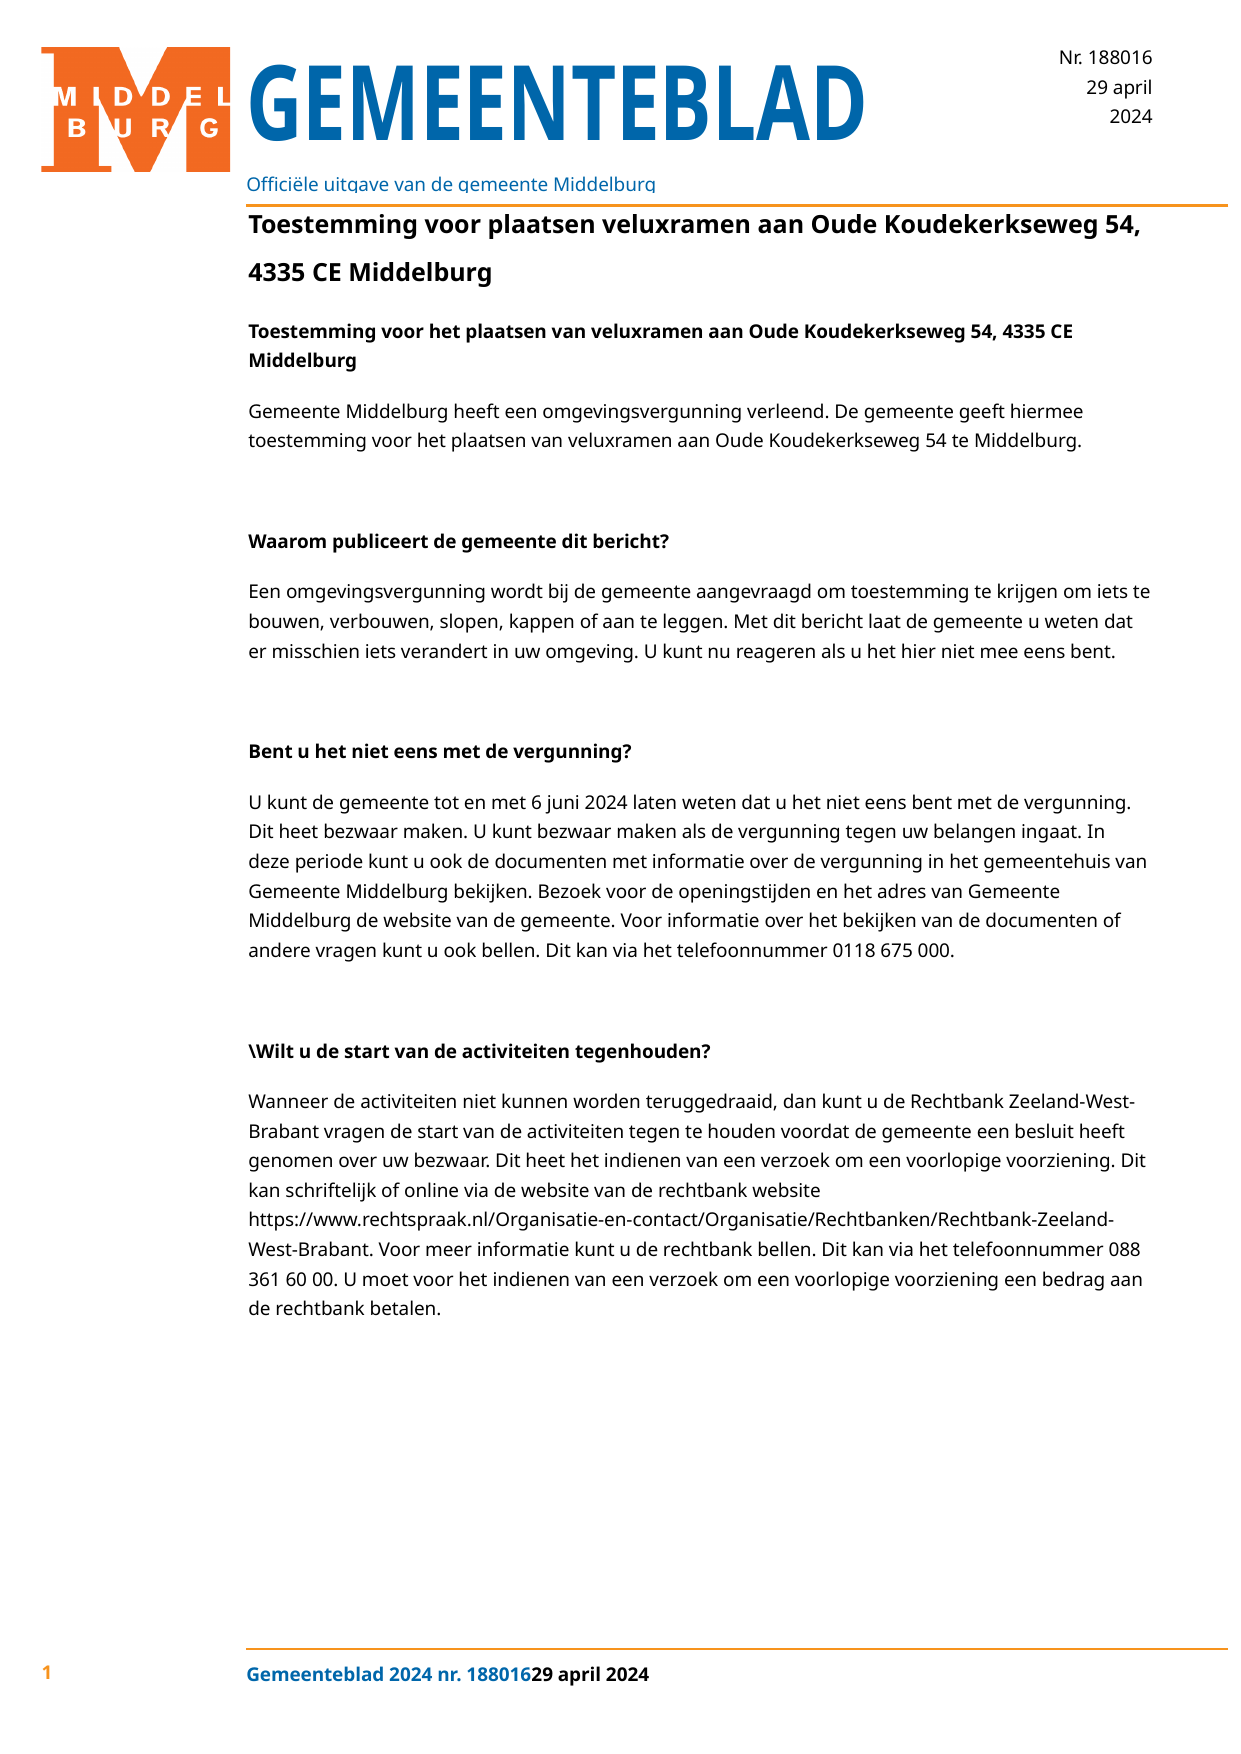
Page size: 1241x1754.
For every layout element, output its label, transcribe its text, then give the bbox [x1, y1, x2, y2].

text Toestemming voor het plaatsen van veluxramen aan Oude Koudekerkseweg 54, 4335 CE Middelburg [248, 318, 1152, 373]
text Een omgevingsvergunning wordt bij de gemeente aangevraagd om toestemming te krijgen om iets te bouwen, verbouwen, slopen, kappen of aan te leggen. Met dit bericht laat de gemeente u weten dat er misschien iets verandert in uw omgeving. U kunt nu reageren als u het hier niet mee eens bent. [248, 579, 1152, 664]
text Gemeente Middelburg heeft een omgevingsvergunning verleend. De gemeente geeft hiermee toestemming voor het plaatsen van veluxramen aan Oude Koudekerkseweg 54 te Middelburg. [248, 398, 1152, 453]
text Toestemming voor plaatsen veluxramen aan Oude Koudekerkseweg 54, 4335 CE Middelburg [248, 207, 1152, 288]
text U kunt de gemeente tot en met 6 juni 2024 laten weten dat u het niet eens bent met de vergunning. Dit heet bezwaar maken. U kunt bezwaar maken als de vergunning tegen uw belangen ingaat. In deze periode kunt u ook de documenten met informatie over de vergunning in het gemeentehuis van Gemeente Middelburg bekijken. Bezoek voor de openingstijden en het adres van Gemeente Middelburg de website van de gemeente. Voor informatie over het bekijken van de documenten of andere vragen kunt u ook bellen. Dit kan via het telefoonnummer 0118 675 000. [248, 789, 1152, 963]
text Waarom publiceert de gemeente dit bericht? [248, 528, 1152, 554]
text Bent u het niet eens met de vergunning? [248, 739, 1152, 764]
picture [41, 47, 231, 172]
text Wanneer de activiteiten niet kunnen worden teruggedraaid, dan kunt u de Rechtbank Zeeland-West-Brabant vragen de start van de activiteiten tegen te houden voordat de gemeente een besluit heeft genomen over uw bezwaar. Dit heet het indienen van een verzoek om een voorlopige voorziening. Dit kan schriftelijk of online via de website van de rechtbank website https://www.rechtspraak.nl/Organisatie-en-contact/Organisatie/Rechtbanken/Rechtbank-Zeeland-West-Brabant. Voor meer informatie kunt u de rechtbank bellen. Dit kan via het telefoonnummer 088 361 60 00. U moet voor het indienen van een verzoek om een voorlopige voorziening een bedrag aan de rechtbank betalen. [248, 1088, 1152, 1321]
text \Wilt u de start van de activiteiten tegenhouden? [248, 1038, 1152, 1064]
